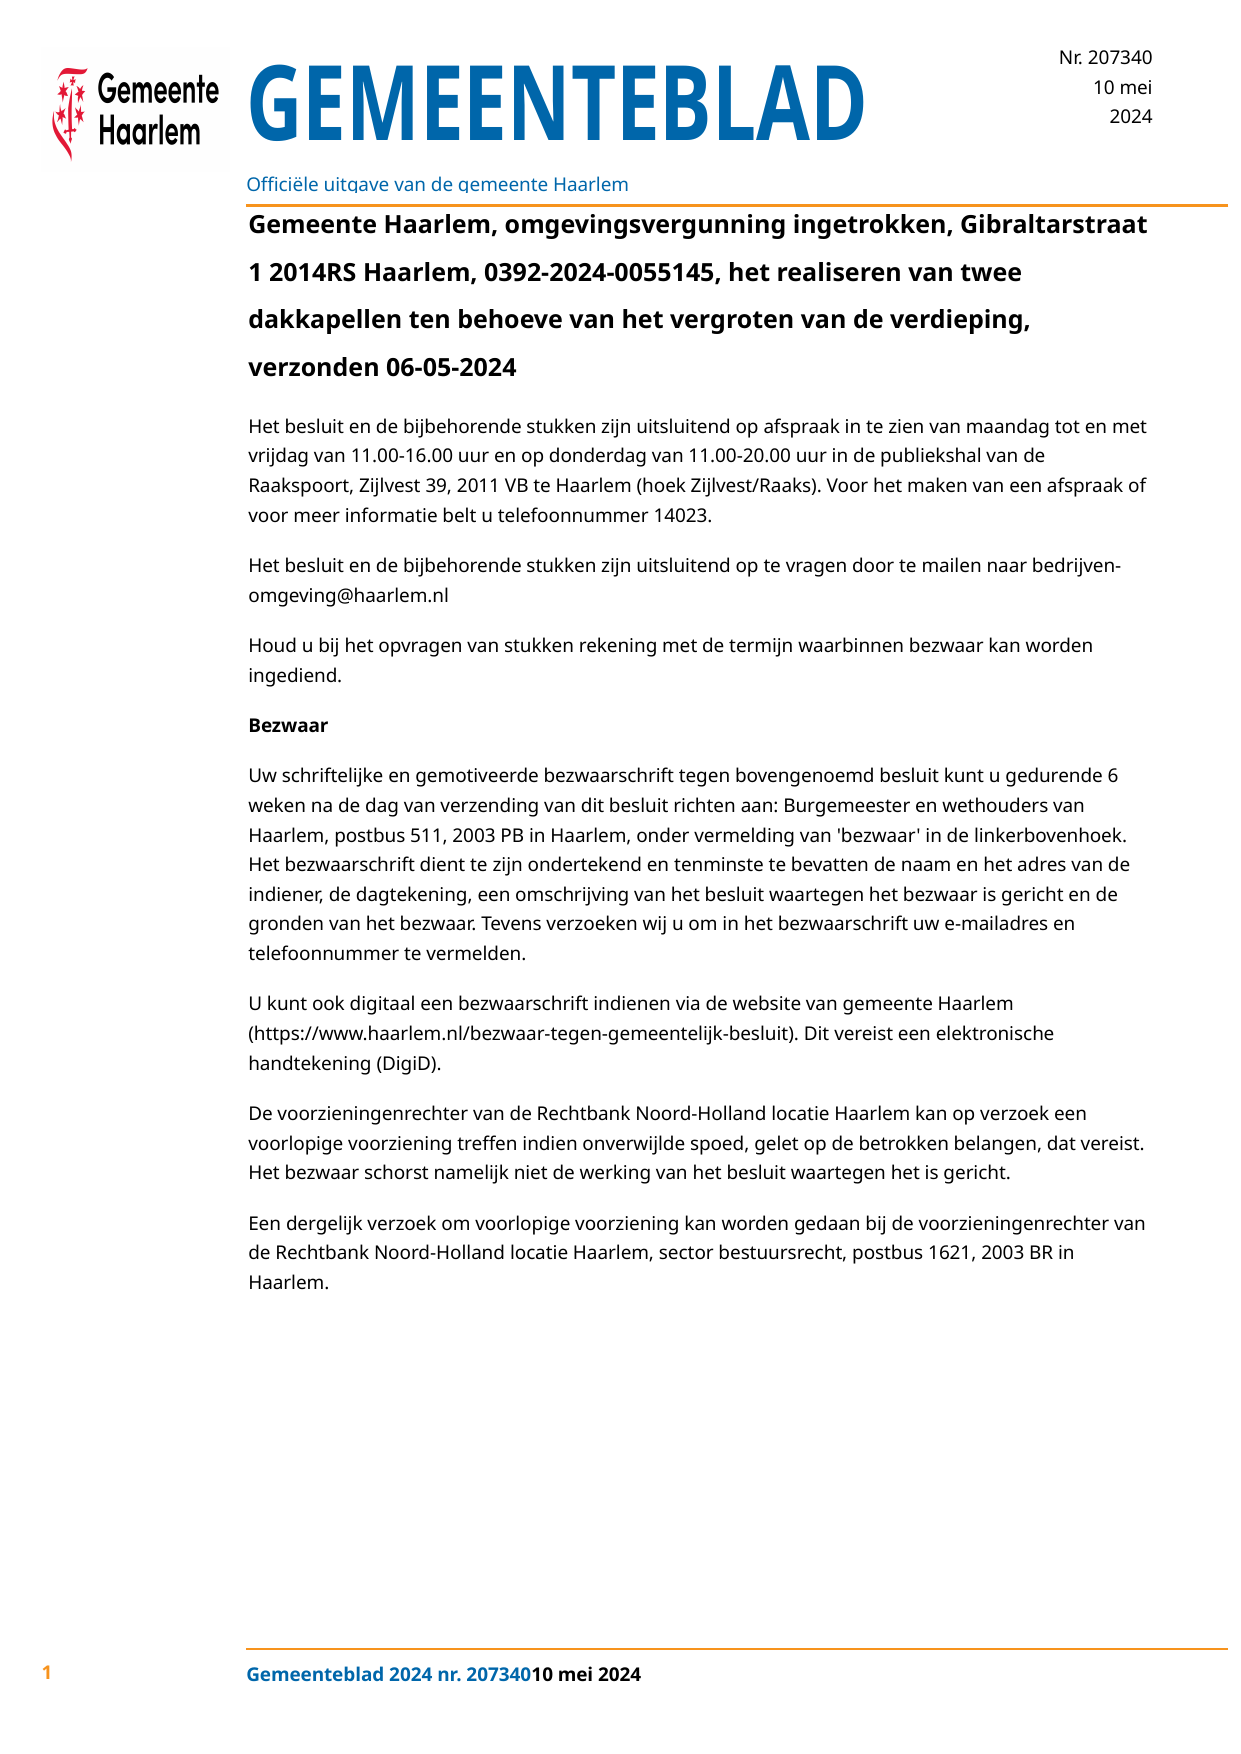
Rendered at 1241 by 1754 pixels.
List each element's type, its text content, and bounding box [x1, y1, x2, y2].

text De voorzieningenrechter van de Rechtbank Noord-Holland locatie Haarlem kan op verzoek een voorlopige voorziening treffen indien onverwijlde spoed, gelet op de betrokken belangen, dat vereist. Het bezwaar schorst namelijk niet de werking van het besluit waartegen het is gericht. [248, 1100, 1152, 1185]
text Houd u bij het opvragen van stukken rekening met de termijn waarbinnen bezwaar kan worden ingediend. [248, 632, 1152, 688]
text Een dergelijk verzoek om voorlopige voorziening kan worden gedaan bij de voorzieningenrechter van de Rechtbank Noord-Holland locatie Haarlem, sector bestuursrecht, postbus 1621, 2003 BR in Haarlem. [248, 1210, 1152, 1295]
text Het besluit en de bijbehorende stukken zijn uitsluitend op afspraak in te zien van maandag tot en met vrijdag van 11.00-16.00 uur en op donderdag van 11.00-20.00 uur in de publiekshal van de Raakspoort, Zijlvest 39, 2011 VB te Haarlem (hoek Zijlvest/Raaks). Voor het maken van een afspraak of voor meer informatie belt u telefoonnummer 14023. [248, 413, 1152, 528]
text U kunt ook digitaal een bezwaarschrift indienen via de website van gemeente Haarlem (https://www.haarlem.nl/bezwaar-tegen-gemeentelijk-besluit). Dit vereist een elektronische handtekening (DigiD). [248, 991, 1152, 1076]
text Uw schriftelijke en gemotiveerde bezwaarschrift tegen bovengenoemd besluit kunt u gedurende 6 weken na de dag van verzending van dit besluit richten aan: Burgemeester en wethouders van Haarlem, postbus 511, 2003 PB in Haarlem, onder vermelding van 'bezwaar' in de linkerbovenhoek. Het bezwaarschrift dient te zijn ondertekend en tenminste te bevatten de naam en het adres van de indiener, de dagtekening, een omschrijving van het besluit waartegen het bezwaar is gericht en de gronden van het bezwaar. Tevens verzoeken wij u om in het bezwaarschrift uw e-mailadres en telefoonnummer te vermelden. [248, 763, 1152, 966]
text Bezwaar [248, 712, 1152, 738]
picture [41, 47, 231, 172]
text Het besluit en de bijbehorende stukken zijn uitsluitend op te vragen door te mailen naar bedrijven-omgeving@haarlem.nl [248, 552, 1152, 608]
text Gemeente Haarlem, omgevingsvergunning ingetrokken, Gibraltarstraat 1 2014RS Haarlem, 0392-2024-0055145, het realiseren van twee dakkapellen ten behoeve van het vergroten van de verdieping, verzonden 06-05-2024 [248, 207, 1152, 384]
